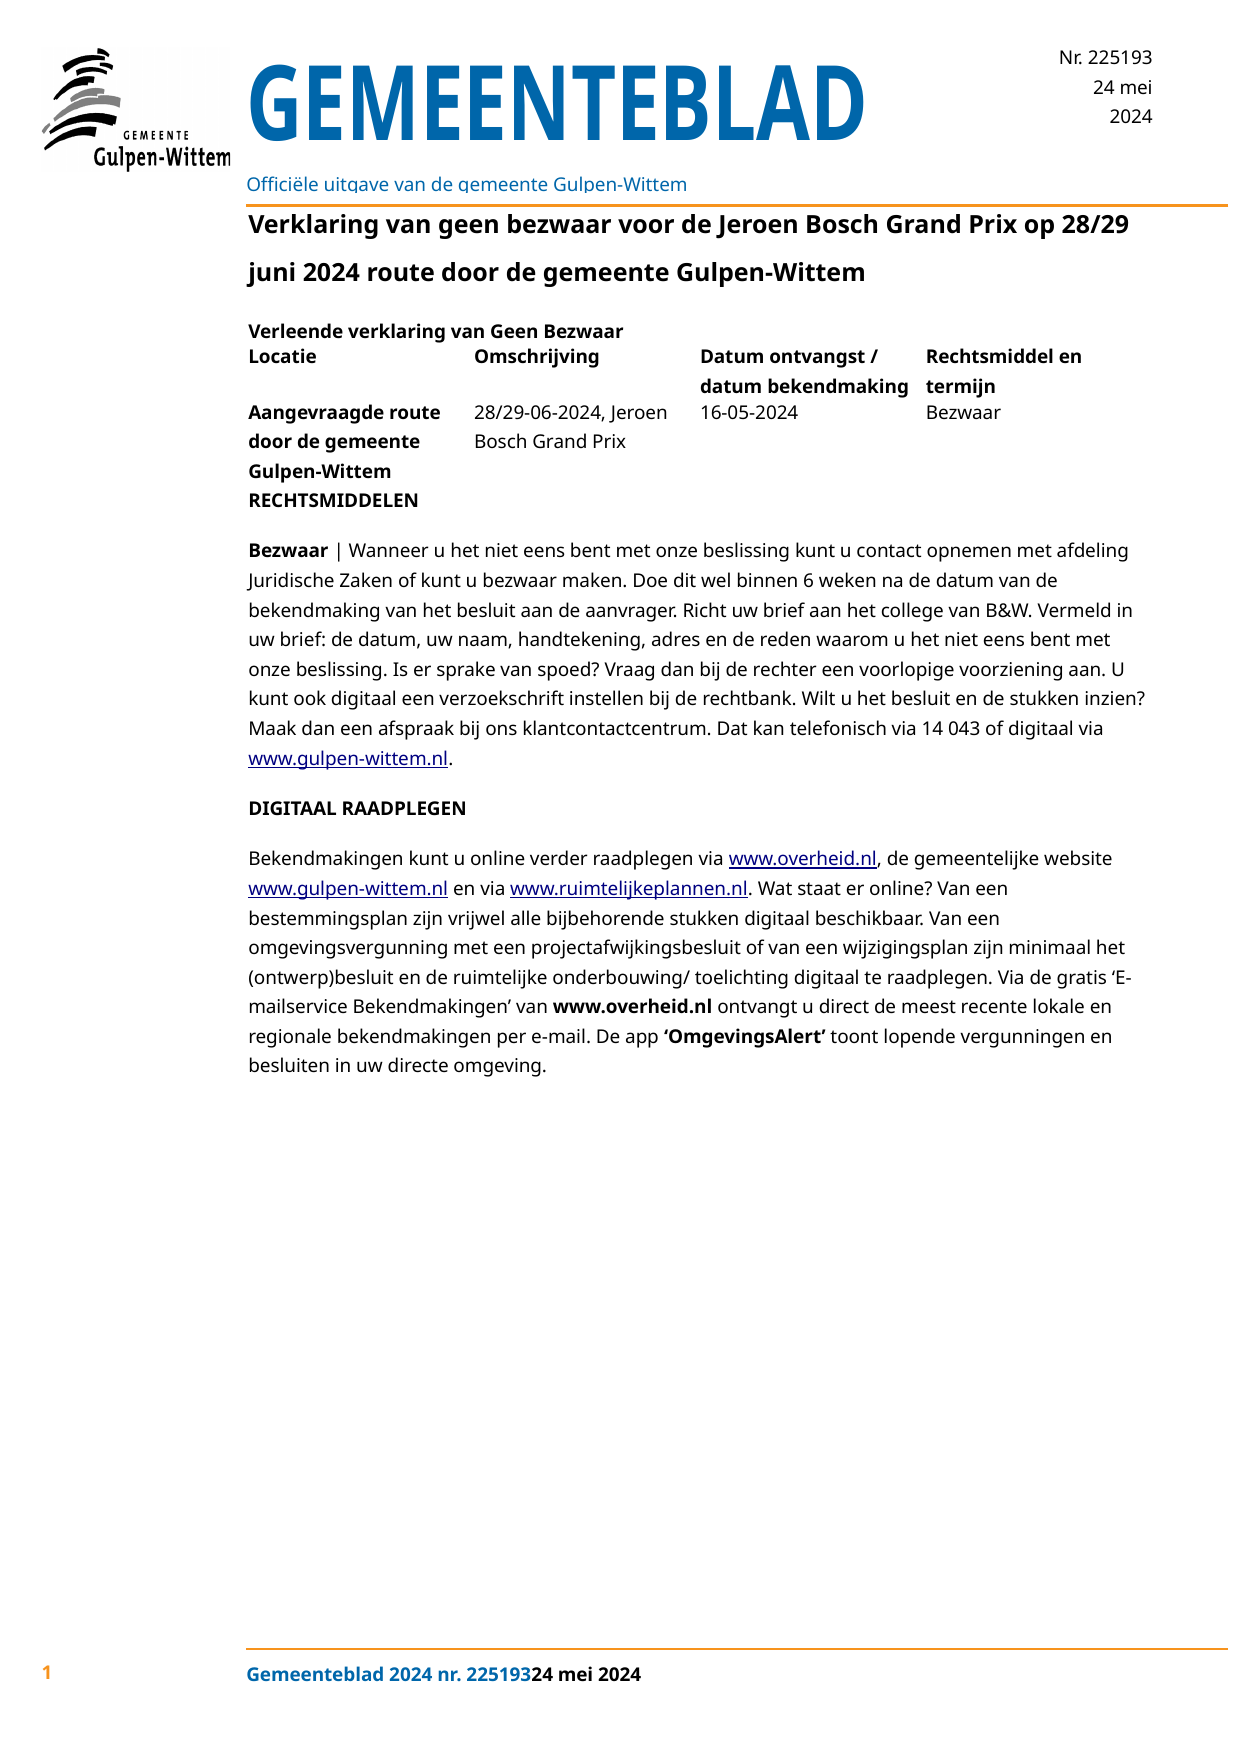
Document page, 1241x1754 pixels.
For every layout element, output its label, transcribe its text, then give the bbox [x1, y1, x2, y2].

table_header Verleende verklaring van Geen Bezwaar [248, 318, 1152, 344]
table_cell Datum ontvangst / datum bekendmaking [700, 344, 926, 399]
text DIGITAAL RAADPLEGEN [248, 795, 1152, 821]
text RECHTSMIDDELEN [248, 487, 1152, 513]
table_cell 16-05-2024 [700, 399, 926, 484]
table_cell Bezwaar [926, 399, 1152, 484]
table_cell Omschrijving [474, 344, 700, 399]
text Verklaring van geen bezwaar voor de Jeroen Bosch Grand Prix op 28/29 juni 2024 route door de gemeente Gulpen-Wittem [248, 207, 1152, 288]
picture [41, 47, 231, 172]
text Bezwaar | Wanneer u het niet eens bent met onze beslissing kunt u contact opnemen met afdeling Juridische Zaken of kunt u bezwaar maken. Doe dit wel binnen 6 weken na de datum van de bekendmaking van het besluit aan de aanvrager. Richt uw brief aan het college van B&W. Vermeld in uw brief: de datum, uw naam, handtekening, adres en de reden waarom u het niet eens bent met onze beslissing. Is er sprake van spoed? Vraag dan bij de rechter een voorlopige voorziening aan. U kunt ook digitaal een verzoekschrift instellen bij de rechtbank. Wilt u het besluit en de stukken inzien? Maak dan een afspraak bij ons klantcontactcentrum. Dat kan telefonisch via 14 043 of digitaal via www.gulpen-wittem.nl. [248, 538, 1152, 770]
table_cell 28/29-06-2024, Jeroen Bosch Grand Prix [474, 399, 700, 484]
table_cell Locatie [248, 344, 474, 399]
table_cell Aangevraagde route door de gemeente Gulpen-Wittem [248, 399, 474, 484]
table_cell Rechtsmiddel en termijn [926, 344, 1152, 399]
text Bekendmakingen kunt u online verder raadplegen via www.overheid.nl, de gemeentelijke website www.gulpen-wittem.nl en via www.ruimtelijkeplannen.nl. Wat staat er online? Van een bestemmingsplan zijn vrijwel alle bijbehorende stukken digitaal beschikbaar. Van een omgevingsvergunning met een projectafwijkingsbesluit of van een wijzigingsplan zijn minimaal het (ontwerp)besluit en de ruimtelijke onderbouwing/ toelichting digitaal te raadplegen. Via de gratis ‘E-mailservice Bekendmakingen’ van www.overheid.nl ontvangt u direct de meest recente lokale en regionale bekendmakingen per e-mail. De app ‘OmgevingsAlert’ toont lopende vergunningen en besluiten in uw directe omgeving. [248, 846, 1152, 1078]
